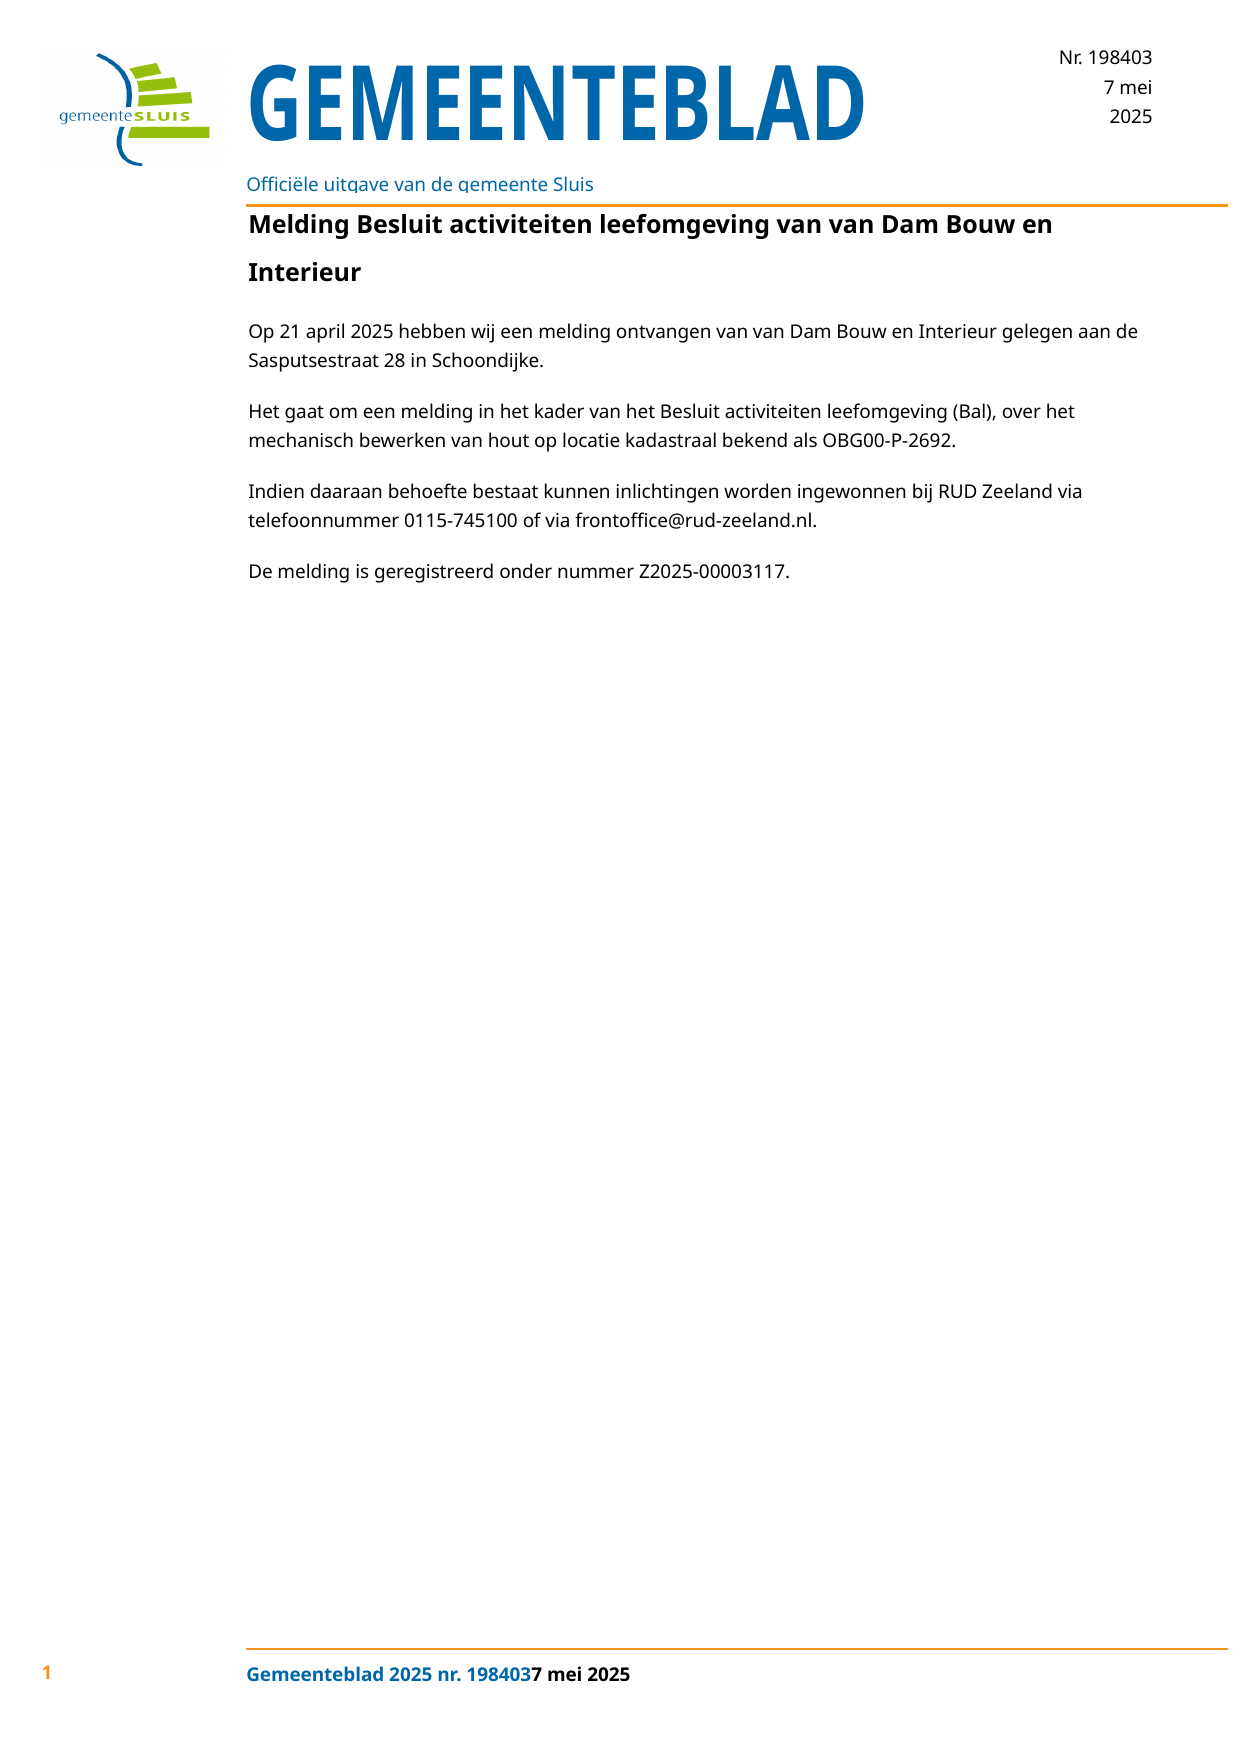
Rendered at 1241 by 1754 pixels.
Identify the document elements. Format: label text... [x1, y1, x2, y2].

text Het gaat om een melding in het kader van het Besluit activiteiten leefomgeving (Bal), over het mechanisch bewerken van hout op locatie kadastraal bekend als OBG00-P-2692. [248, 398, 1152, 453]
text De melding is geregistreerd onder nummer Z2025-00003117. [248, 558, 1152, 584]
text Indien daaraan behoefte bestaat kunnen inlichtingen worden ingewonnen bij RUD Zeeland via telefoonnummer 0115-745100 of via frontoffice@rud-zeeland.nl. [248, 478, 1152, 533]
text Op 21 april 2025 hebben wij een melding ontvangen van van Dam Bouw en Interieur gelegen aan de Sasputsestraat 28 in Schoondijke. [248, 318, 1152, 373]
text Melding Besluit activiteiten leefomgeving van van Dam Bouw en Interieur [248, 207, 1152, 288]
picture [41, 47, 231, 172]
